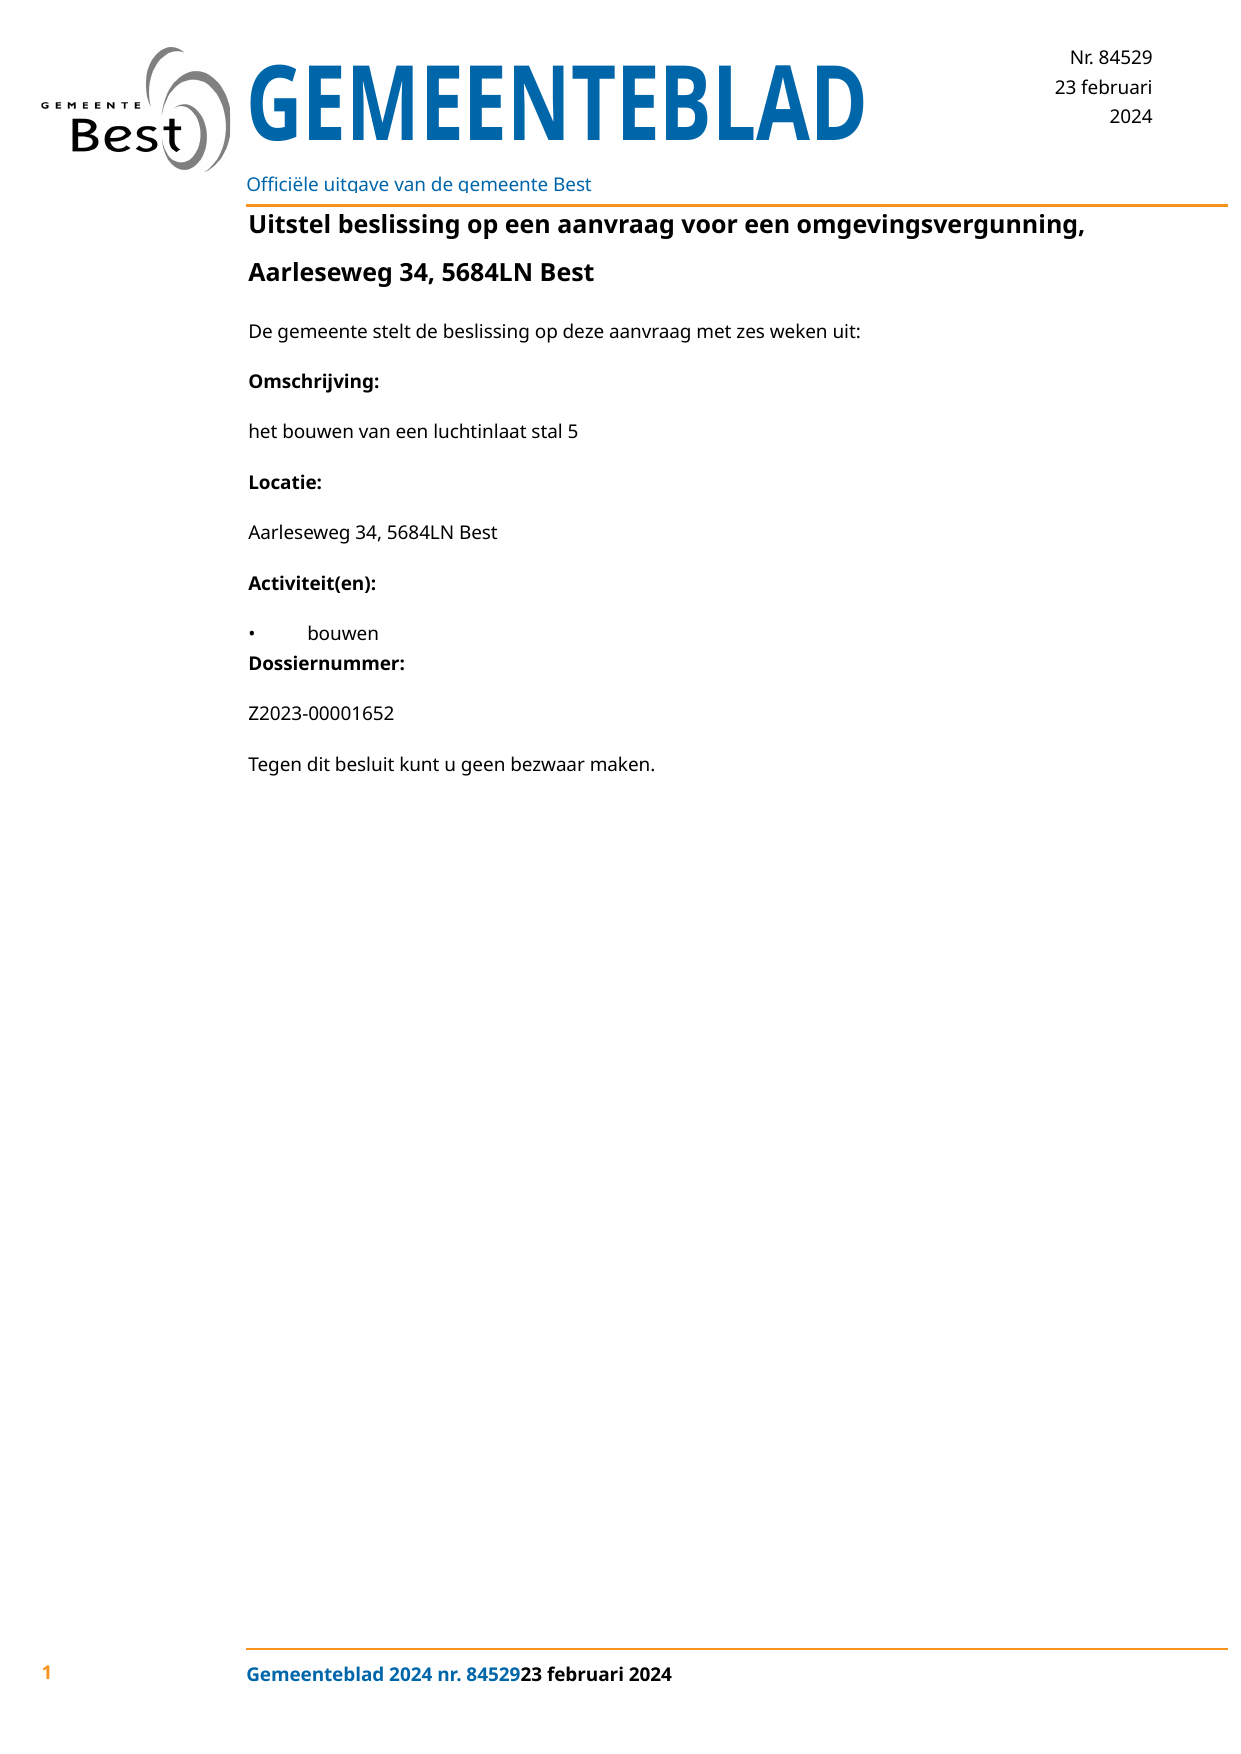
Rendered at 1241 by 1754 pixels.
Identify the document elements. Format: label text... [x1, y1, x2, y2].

text het bouwen van een luchtinlaat stal 5 [248, 419, 1152, 444]
text Aarleseweg 34, 5684LN Best [248, 519, 1152, 545]
picture [41, 47, 231, 172]
text Uitstel beslissing op een aanvraag voor een omgevingsvergunning, Aarleseweg 34, 5684LN Best [248, 207, 1152, 288]
text Locatie: [248, 469, 1152, 495]
text Activiteit(en): [248, 570, 1152, 596]
text De gemeente stelt de beslissing op deze aanvraag met zes weken uit: [248, 318, 1152, 344]
list bouwen [248, 620, 1152, 646]
text Tegen dit besluit kunt u geen bezwaar maken. [248, 751, 1152, 777]
text Omschrijving: [248, 368, 1152, 394]
text Dossiernummer: [248, 650, 1152, 676]
text Z2023-00001652 [248, 700, 1152, 726]
